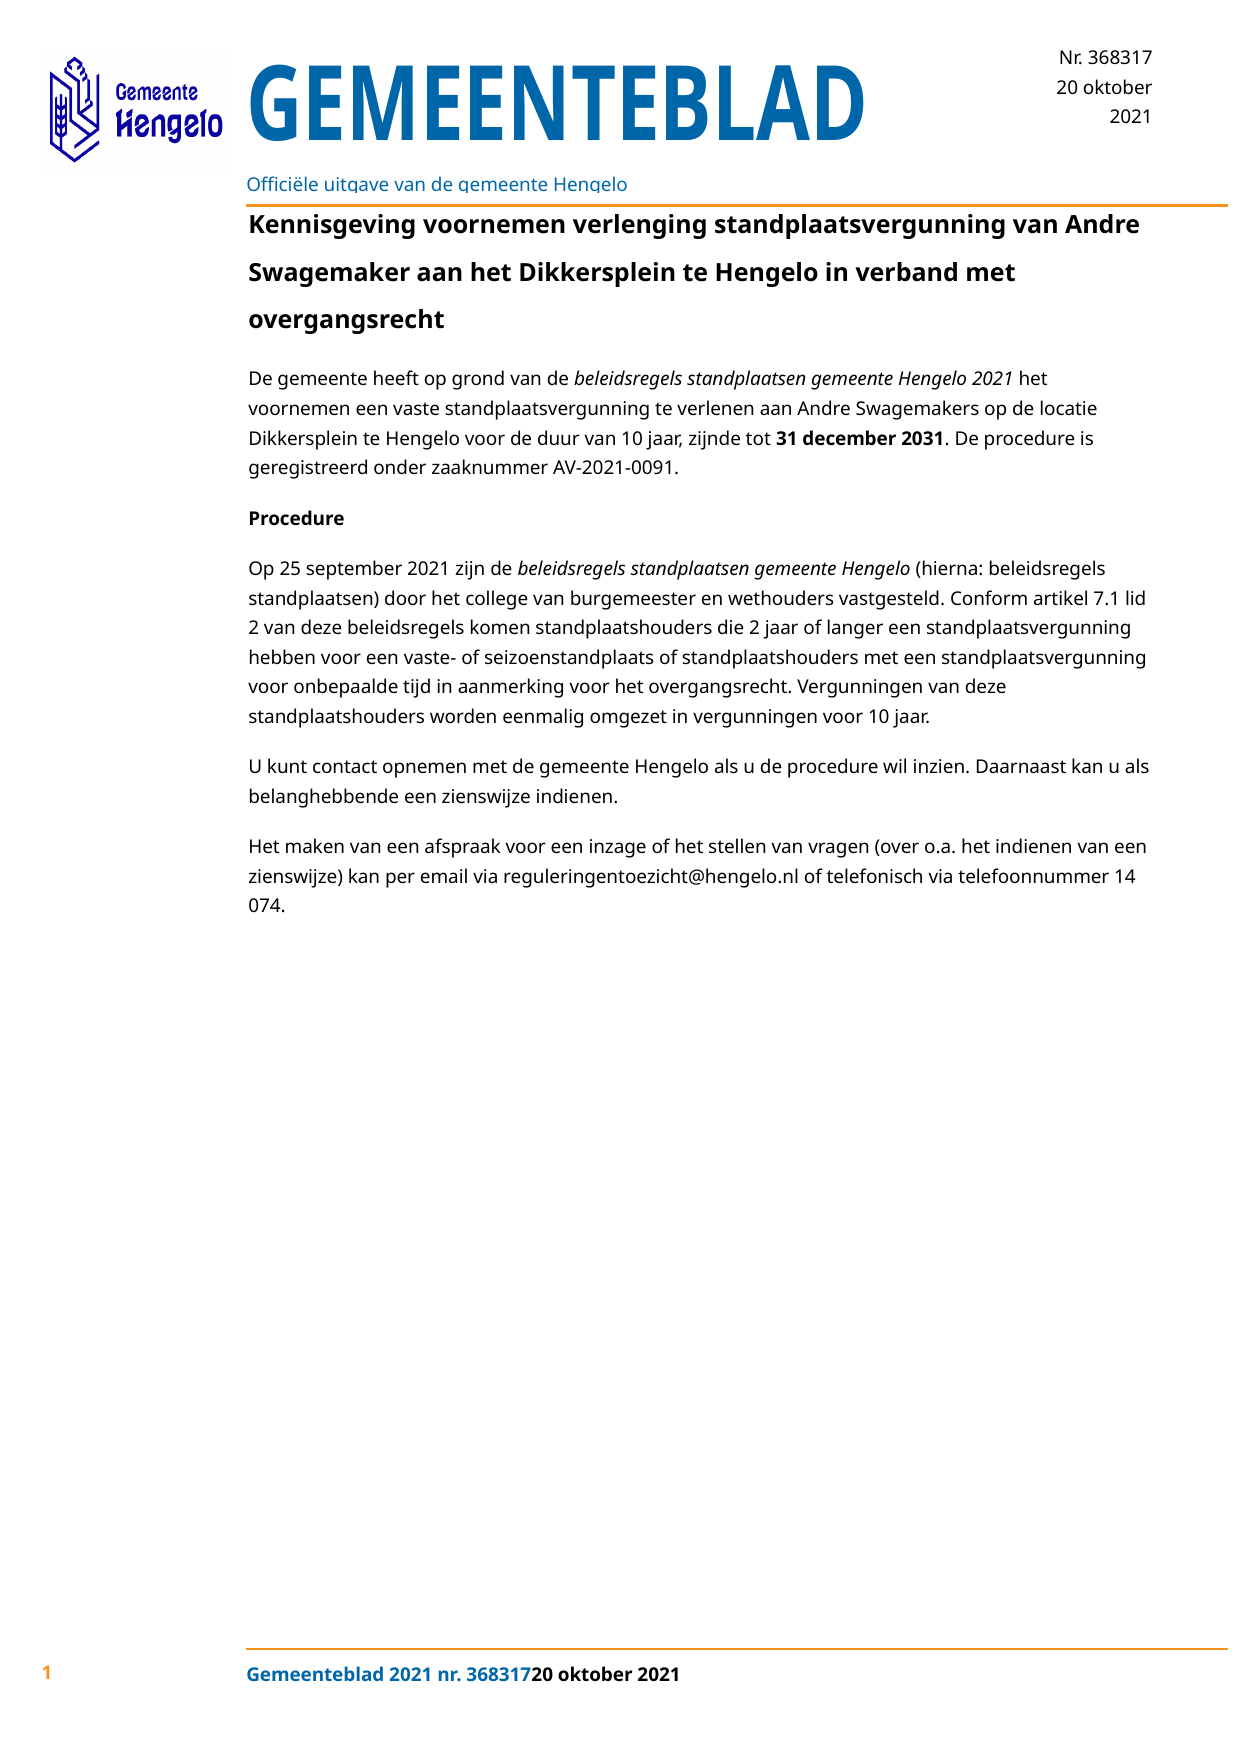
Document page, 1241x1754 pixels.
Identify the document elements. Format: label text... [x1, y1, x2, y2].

text U kunt contact opnemen met de gemeente Hengelo als u de procedure wil inzien. Daarnaast kan u als belanghebbende een zienswijze indienen. [248, 753, 1152, 809]
text Procedure [248, 505, 1152, 530]
text Kennisgeving voornemen verlenging standplaatsvergunning van Andre Swagemaker aan het Dikkersplein te Hengelo in verband met overgangsrecht [248, 207, 1152, 336]
text Het maken van een afspraak voor een inzage of het stellen van vragen (over o.a. het indienen van een zienswijze) kan per email via reguleringentoezicht@hengelo.nl of telefonisch via telefoonnummer 14 074. [248, 833, 1152, 918]
picture [41, 47, 231, 172]
text Op 25 september 2021 zijn de beleidsregels standplaatsen gemeente Hengelo (hierna: beleidsregels standplaatsen) door het college van burgemeester en wethouders vastgesteld. Conform artikel 7.1 lid 2 van deze beleidsregels komen standplaatshouders die 2 jaar of langer een standplaatsvergunning hebben voor een vaste- of seizoenstandplaats of standplaatshouders met een standplaatsvergunning voor onbepaalde tijd in aanmerking voor het overgangsrecht. Vergunningen van deze standplaatshouders worden eenmalig omgezet in vergunningen voor 10 jaar. [248, 555, 1152, 729]
text De gemeente heeft op grond van de beleidsregels standplaatsen gemeente Hengelo 2021 het voornemen een vaste standplaatsvergunning te verlenen aan Andre Swagemakers op de locatie Dikkersplein te Hengelo voor de duur van 10 jaar, zijnde tot 31 december 2031. De procedure is geregistreerd onder zaaknummer AV-2021-0091. [248, 366, 1152, 480]
